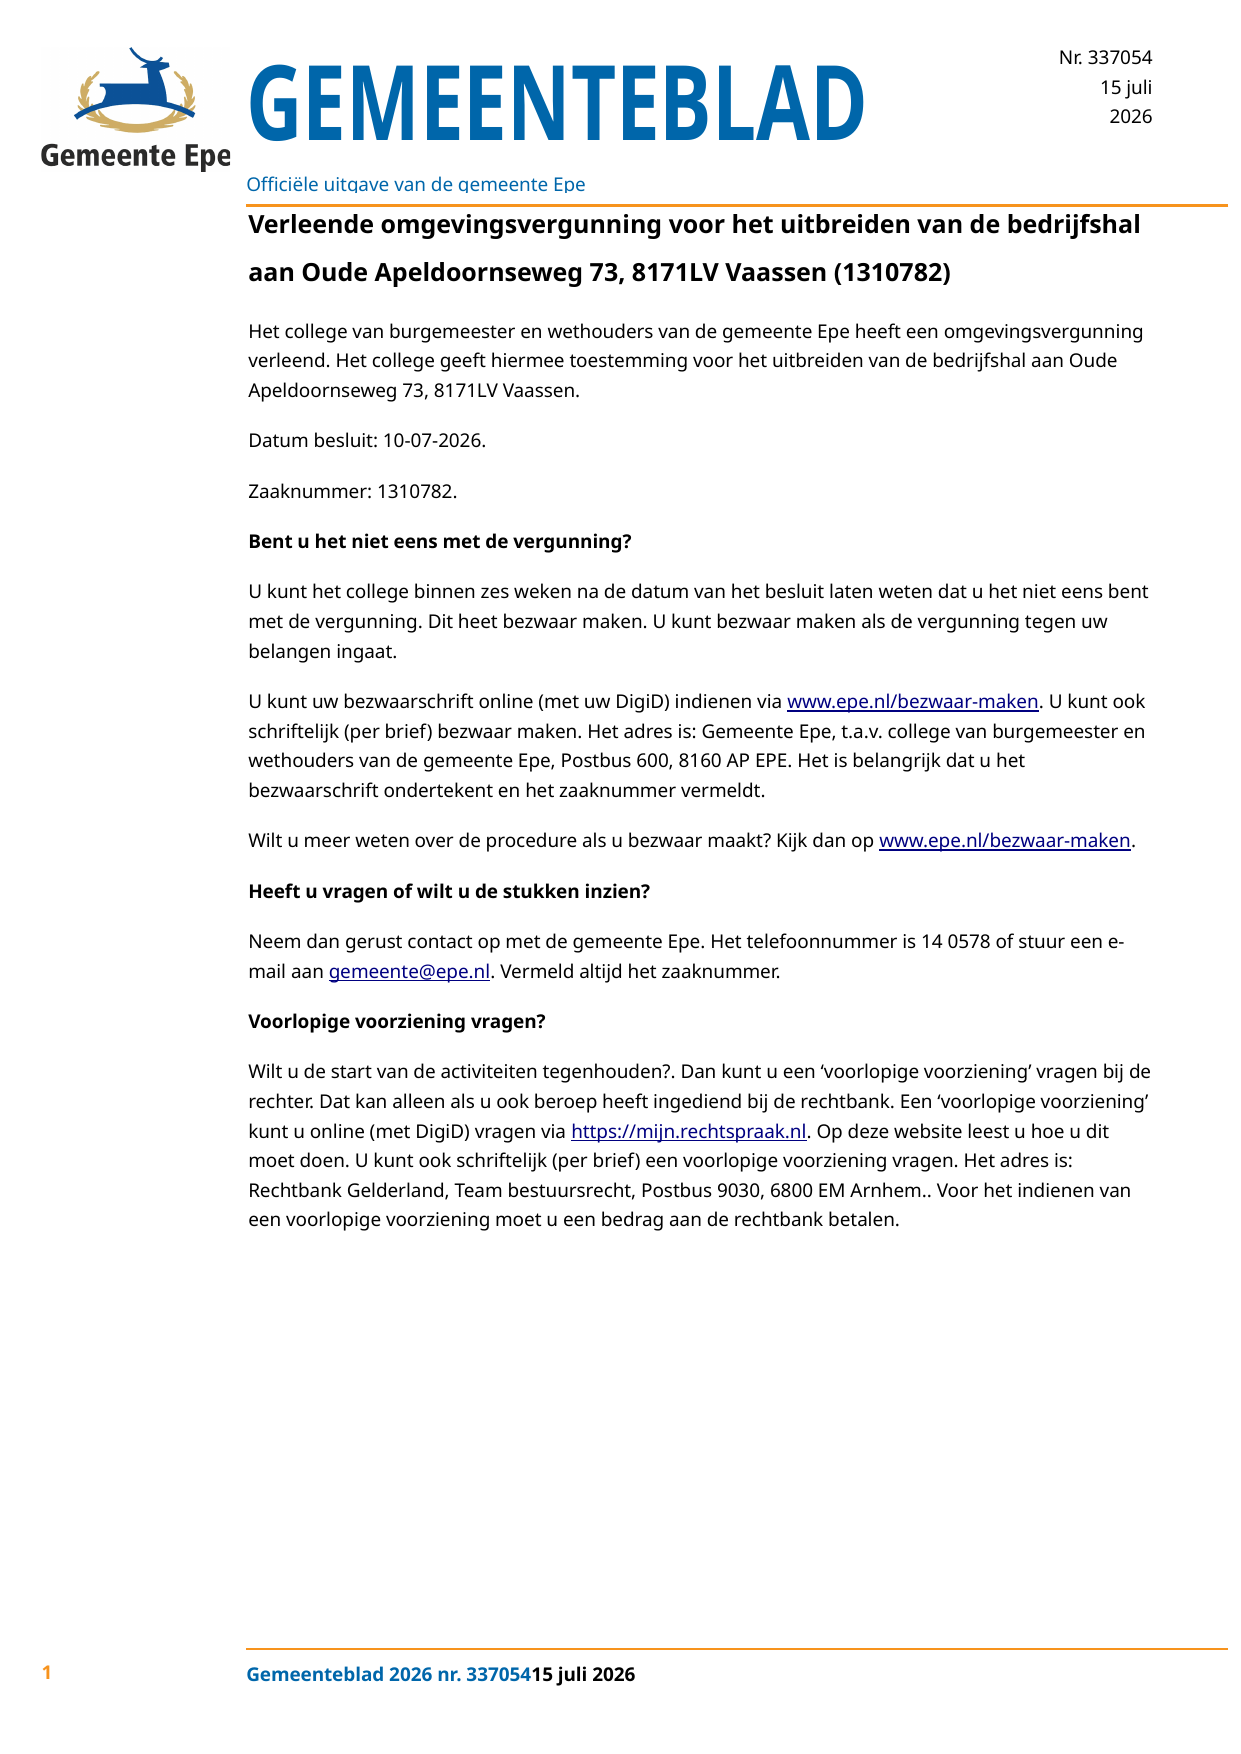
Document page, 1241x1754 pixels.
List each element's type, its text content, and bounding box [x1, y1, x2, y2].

text Verleende omgevingsvergunning voor het uitbreiden van de bedrijfshal aan Oude Apeldoornseweg 73, 8171LV Vaassen (1310782) [248, 207, 1152, 288]
text Datum besluit: 10-07-2026. [248, 427, 1152, 453]
text Neem dan gerust contact op met de gemeente Epe. Het telefoonnummer is 14 0578 of stuur een e-mail aan gemeente@epe.nl. Vermeld altijd het zaaknummer. [248, 928, 1152, 984]
text Wilt u de start van de activiteiten tegenhouden?. Dan kunt u een ‘voorlopige voorziening’ vragen bij de rechter. Dat kan alleen als u ook beroep heeft ingediend bij de rechtbank. Een ‘voorlopige voorziening’ kunt u online (met DigiD) vragen via https://mijn.rechtspraak.nl. Op deze website leest u hoe u dit moet doen. U kunt ook schriftelijk (per brief) een voorlopige voorziening vragen. Het adres is: Rechtbank Gelderland, Team bestuursrecht, Postbus 9030, 6800 EM Arnhem.. Voor het indienen van een voorlopige voorziening moet u een bedrag aan de rechtbank betalen. [248, 1059, 1152, 1232]
text Voorlopige voorziening vragen? [248, 1008, 1152, 1034]
picture [41, 47, 231, 172]
text Het college van burgemeester en wethouders van de gemeente Epe heeft een omgevingsvergunning verleend. Het college geeft hiermee toestemming voor het uitbreiden van de bedrijfshal aan Oude Apeldoornseweg 73, 8171LV Vaassen. [248, 318, 1152, 403]
text Wilt u meer weten over de procedure als u bezwaar maakt? Kijk dan op www.epe.nl/bezwaar-maken. [248, 827, 1152, 853]
text Zaaknummer: 1310782. [248, 478, 1152, 504]
text Heeft u vragen of wilt u de stukken inzien? [248, 878, 1152, 904]
text U kunt het college binnen zes weken na de datum van het besluit laten weten dat u het niet eens bent met de vergunning. Dit heet bezwaar maken. U kunt bezwaar maken als de vergunning tegen uw belangen ingaat. [248, 579, 1152, 664]
text U kunt uw bezwaarschrift online (met uw DigiD) indienen via www.epe.nl/bezwaar-maken. U kunt ook schriftelijk (per brief) bezwaar maken. Het adres is: Gemeente Epe, t.a.v. college van burgemeester en wethouders van de gemeente Epe, Postbus 600, 8160 AP EPE. Het is belangrijk dat u het bezwaarschrift ondertekent en het zaaknummer vermeldt. [248, 688, 1152, 803]
text Bent u het niet eens met de vergunning? [248, 528, 1152, 554]
